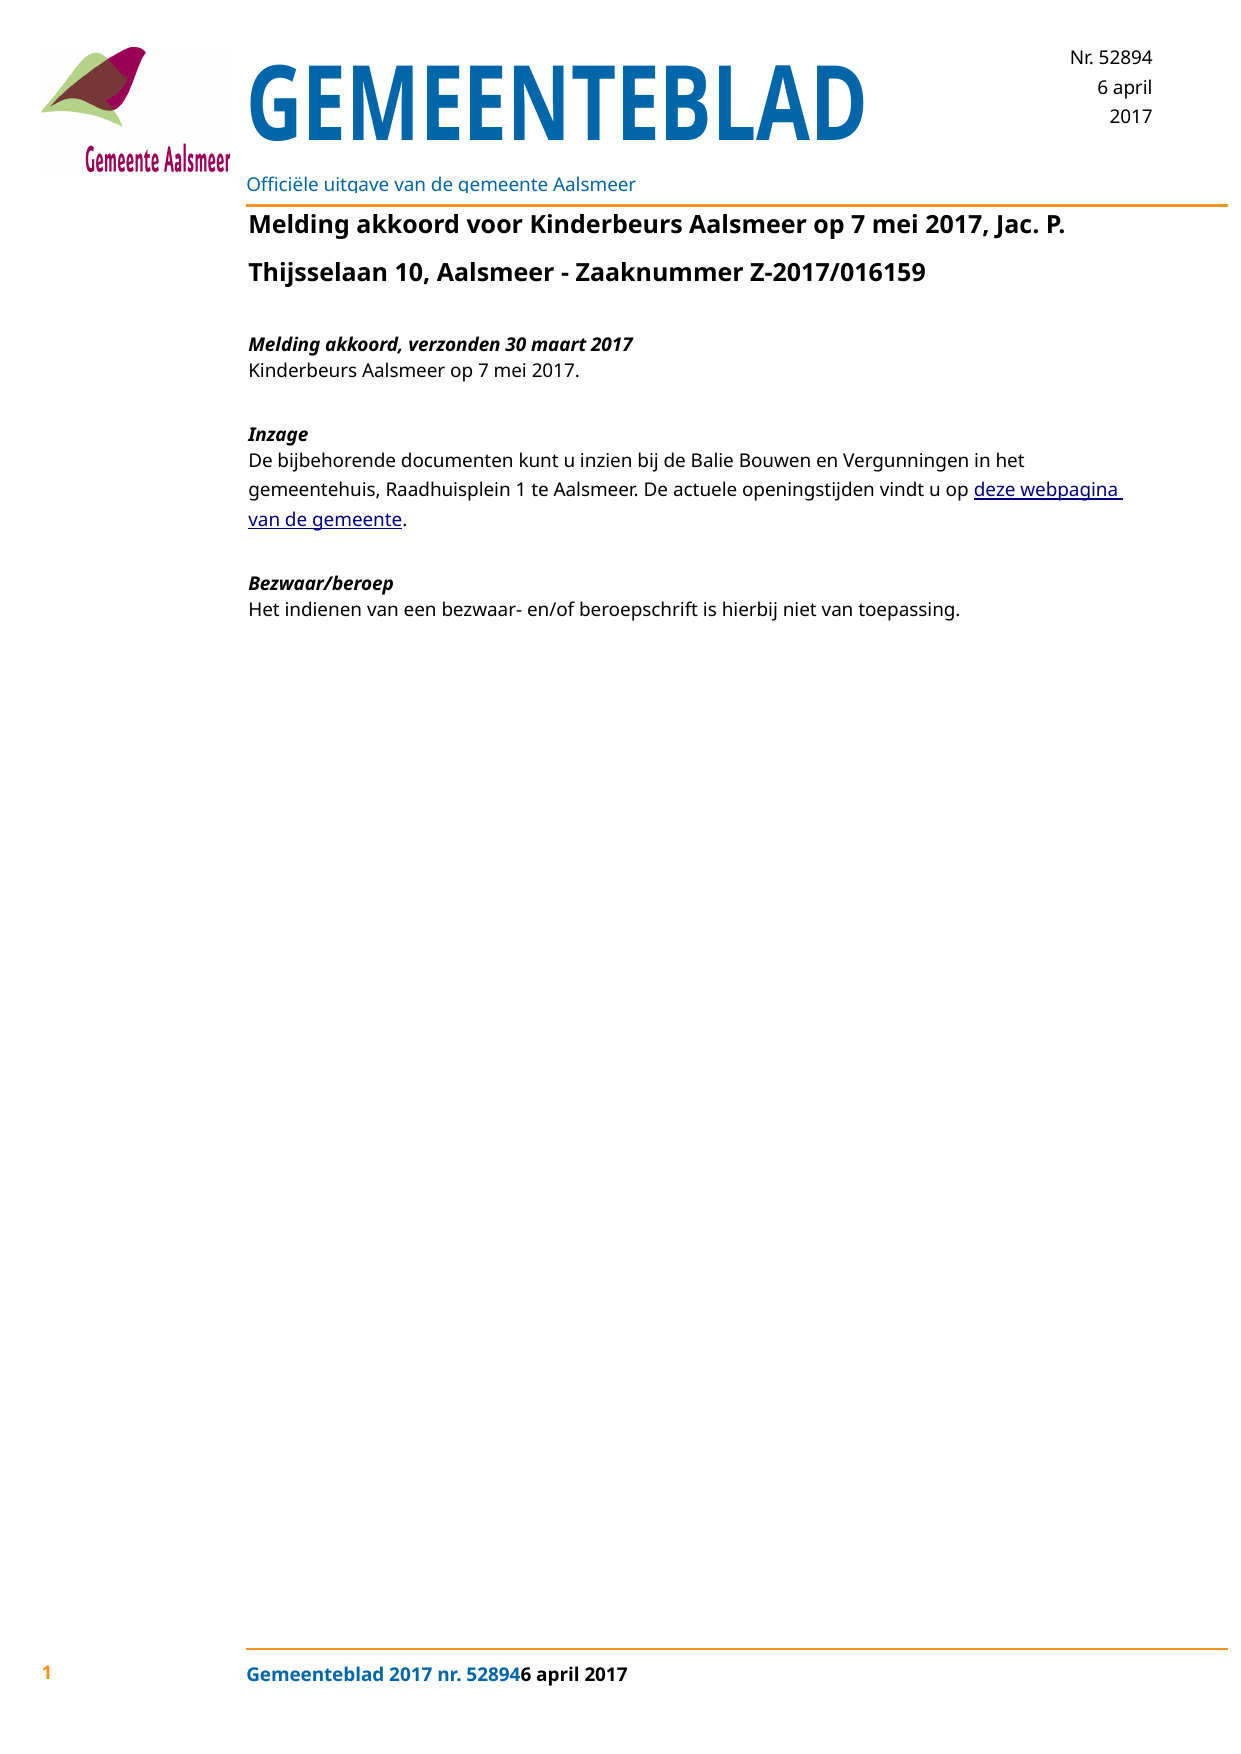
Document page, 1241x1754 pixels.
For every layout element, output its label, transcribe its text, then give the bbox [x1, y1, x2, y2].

text De bijbehorende documenten kunt u inzien bij de Balie Bouwen en Vergunningen in het gemeentehuis, Raadhuisplein 1 te Aalsmeer. De actuele openingstijden vindt u op deze webpagina van de gemeente. [248, 447, 1152, 532]
text Inzage [248, 421, 1152, 447]
picture [41, 47, 231, 172]
text Melding akkoord voor Kinderbeurs Aalsmeer op 7 mei 2017, Jac. P. Thijsselaan 10, Aalsmeer - Zaaknummer Z-2017/016159 [248, 207, 1152, 288]
text Kinderbeurs Aalsmeer op 7 mei 2017. [248, 357, 1152, 383]
text Het indienen van een bezwaar- en/of beroepschrift is hierbij niet van toepassing. [248, 596, 1152, 621]
text Bezwaar/beroep [248, 570, 1152, 596]
text Melding akkoord, verzonden 30 maart 2017 [248, 331, 1152, 357]
